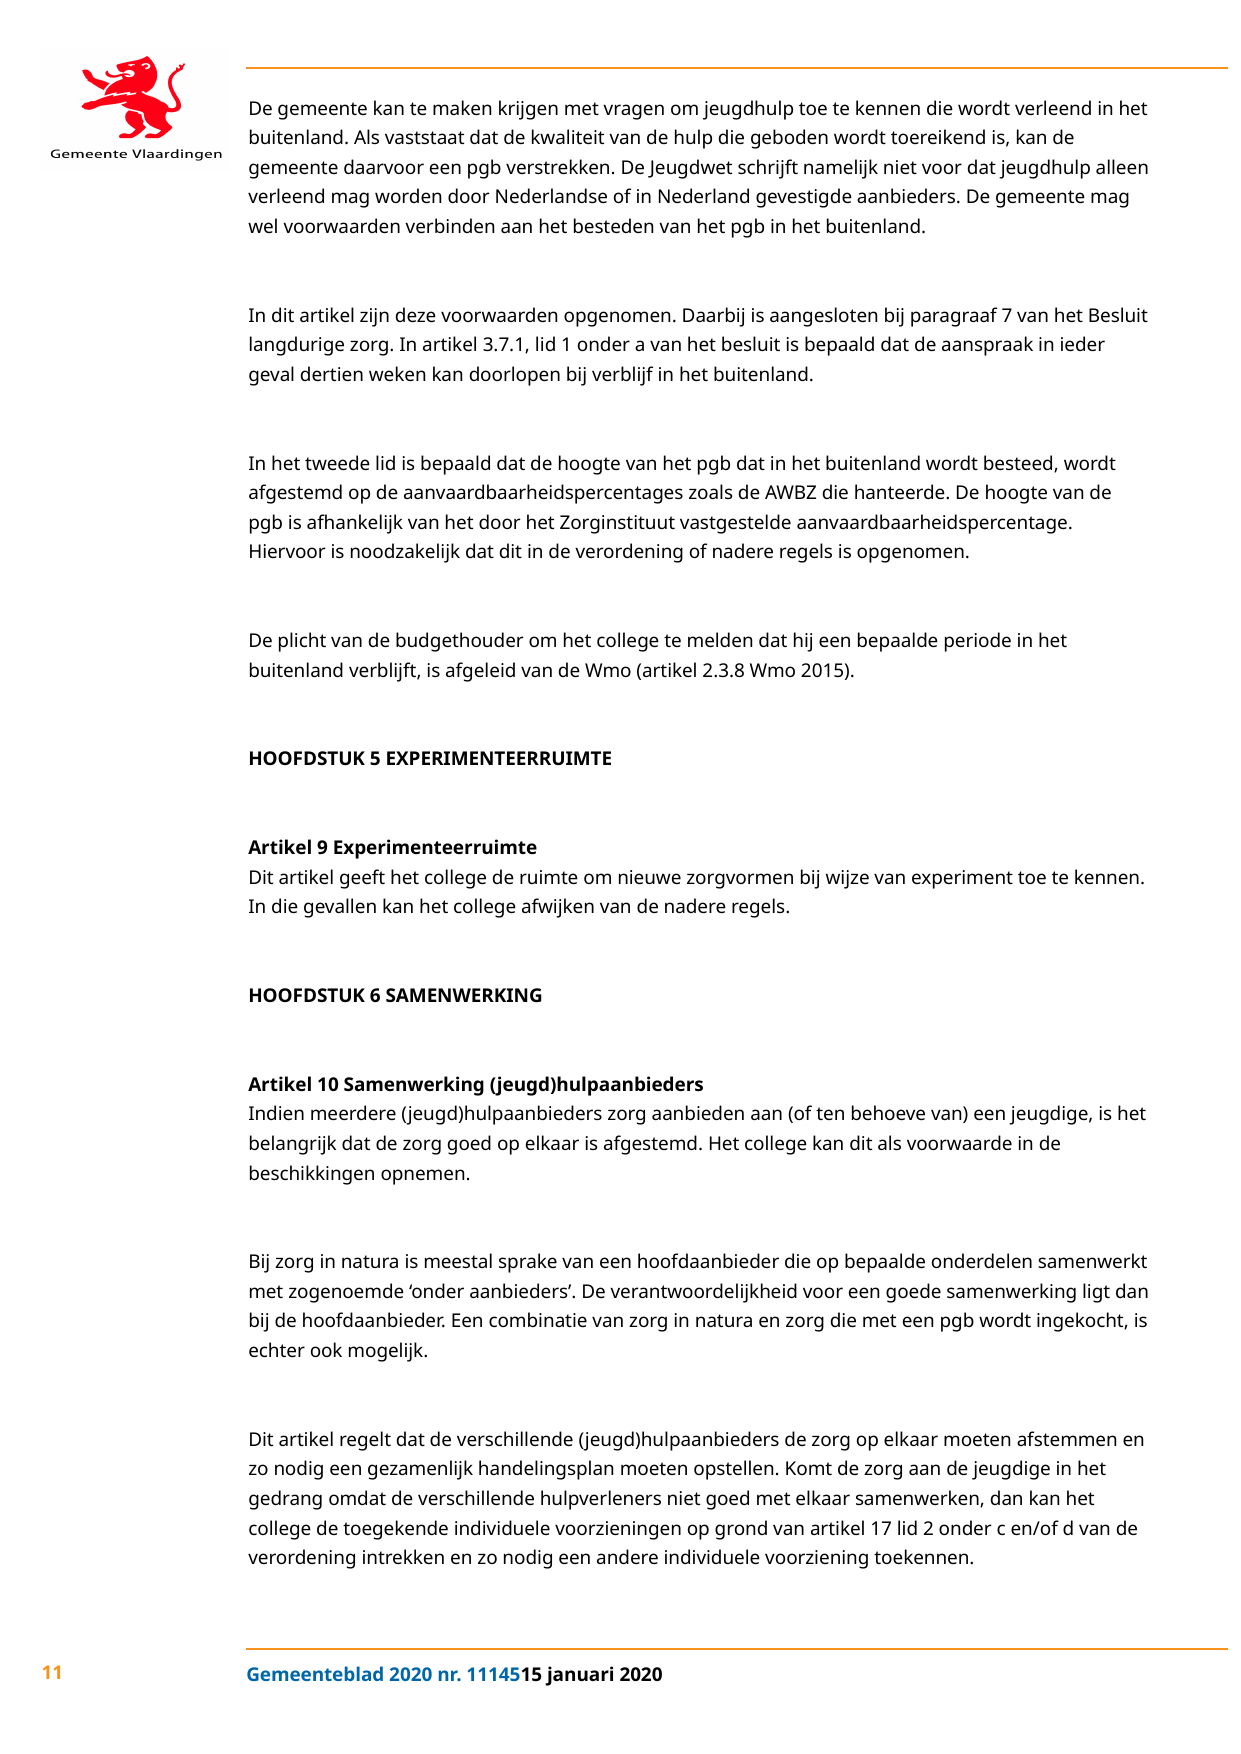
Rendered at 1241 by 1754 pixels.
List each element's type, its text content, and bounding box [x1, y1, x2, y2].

text Dit artikel geeft het college de ruimte om nieuwe zorgvormen bij wijze van experiment toe te kennen. In die gevallen kan het college afwijken van de nadere regels. [248, 864, 1152, 919]
text De plicht van de budgethouder om het college te melden dat hij een bepaalde periode in het buitenland verblijft, is afgeleid van de Wmo (artikel 2.3.8 Wmo 2015). [248, 627, 1152, 683]
picture [41, 47, 231, 172]
text Artikel 9 Experimenteerruimte [248, 834, 1152, 860]
text Bij zorg in natura is meestal sprake van een hoofdaanbieder die op bepaalde onderdelen samenwerkt met zogenoemde ‘onder aanbieders’. De verantwoordelijkheid voor een goede samenwerking ligt dan bij de hoofdaanbieder. Een combinatie van zorg in natura en zorg die met een pgb wordt ingekocht, is echter ook mogelijk. [248, 1248, 1152, 1363]
text HOOFDSTUK 5 EXPERIMENTEERRUIMTE [248, 746, 1152, 771]
text De gemeente kan te maken krijgen met vragen om jeugdhulp toe te kennen die wordt verleend in het buitenland. Als vaststaat dat de kwaliteit van de hulp die geboden wordt toereikend is, kan de gemeente daarvoor een pgb verstrekken. De Jeugdwet schrijft namelijk niet voor dat jeugdhulp alleen verleend mag worden door Nederlandse of in Nederland gevestigde aanbieders. De gemeente mag wel voorwaarden verbinden aan het besteden van het pgb in het buitenland. [248, 95, 1152, 239]
text In het tweede lid is bepaald dat de hoogte van het pgb dat in het buitenland wordt besteed, wordt afgestemd op de aanvaardbaarheidspercentages zoals de AWBZ die hanteerde. De hoogte van de pgb is afhankelijk van het door het Zorginstituut vastgestelde aanvaardbaarheidspercentage. Hiervoor is noodzakelijk dat dit in de verordening of nadere regels is opgenomen. [248, 450, 1152, 564]
text HOOFDSTUK 6 SAMENWERKING [248, 982, 1152, 1008]
text In dit artikel zijn deze voorwaarden opgenomen. Daarbij is aangesloten bij paragraaf 7 van het Besluit langdurige zorg. In artikel 3.7.1, lid 1 onder a van het besluit is bepaald dat de aanspraak in ieder geval dertien weken kan doorlopen bij verblijf in het buitenland. [248, 302, 1152, 387]
text Dit artikel regelt dat de verschillende (jeugd)hulpaanbieders de zorg op elkaar moeten afstemmen en zo nodig een gezamenlijk handelingsplan moeten opstellen. Komt de zorg aan de jeugdige in het gedrang omdat de verschillende hulpverleners niet goed met elkaar samenwerken, dan kan het college de toegekende individuele voorzieningen op grond van artikel 17 lid 2 onder c en/of d van de verordening intrekken en zo nodig een andere individuele voorziening toekennen. [248, 1426, 1152, 1570]
text Artikel 10 Samenwerking (jeugd)hulpaanbieders [248, 1071, 1152, 1097]
text Indien meerdere (jeugd)hulpaanbieders zorg aanbieden aan (of ten behoeve van) een jeugdige, is het belangrijk dat de zorg goed op elkaar is afgestemd. Het college kan dit als voorwaarde in de beschikkingen opnemen. [248, 1101, 1152, 1186]
